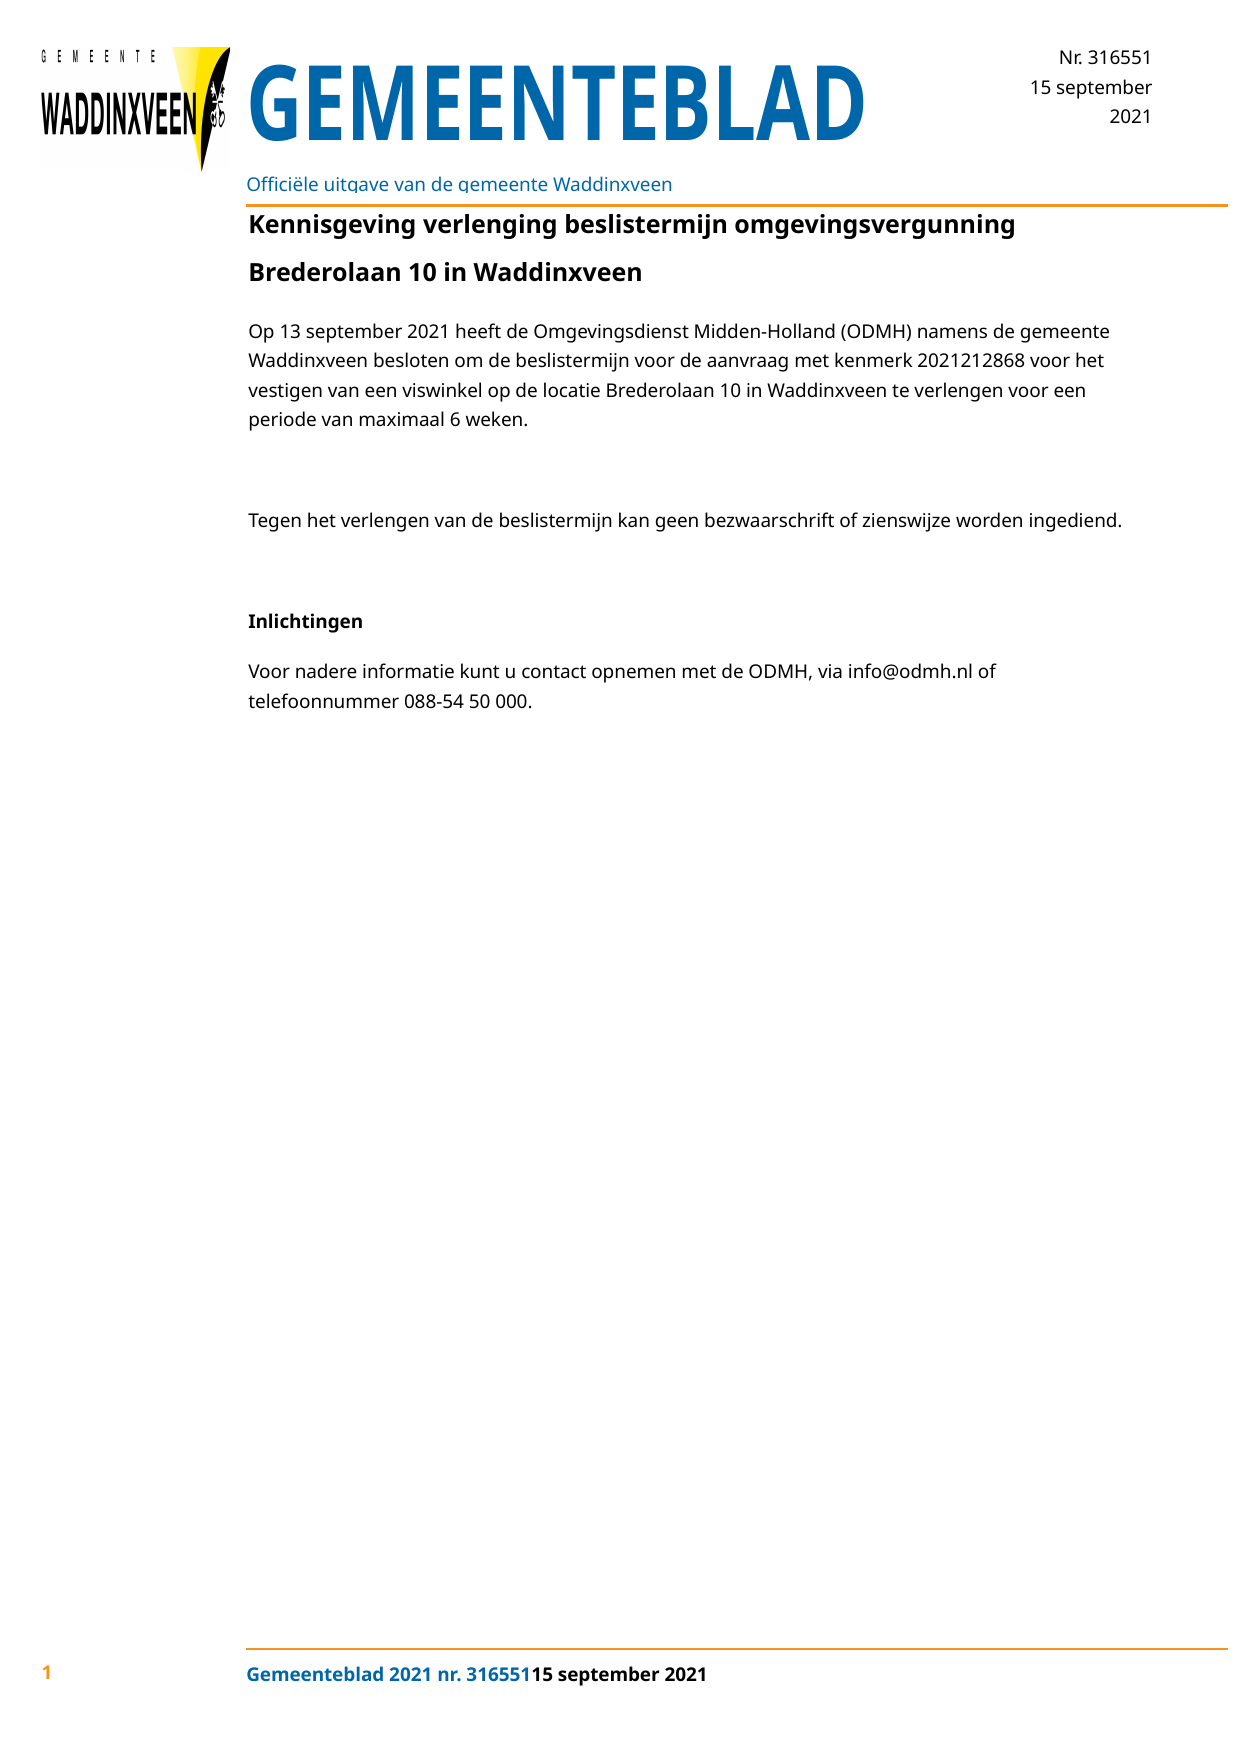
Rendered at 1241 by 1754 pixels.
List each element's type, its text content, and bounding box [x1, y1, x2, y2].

text Tegen het verlengen van de beslistermijn kan geen bezwaarschrift of zienswijze worden ingediend. [248, 507, 1152, 533]
picture [41, 47, 231, 172]
text Inlichtingen [248, 608, 1152, 634]
text Op 13 september 2021 heeft de Omgevingsdienst Midden-Holland (ODMH) namens de gemeente Waddinxveen besloten om de beslistermijn voor de aanvraag met kenmerk 2021212868 voor het vestigen van een viswinkel op de locatie Brederolaan 10 in Waddinxveen te verlengen voor een periode van maximaal 6 weken. [248, 318, 1152, 432]
text Voor nadere informatie kunt u contact opnemen met de ODMH, via info@odmh.nl of telefoonnummer 088-54 50 000. [248, 659, 1152, 714]
text Kennisgeving verlenging beslistermijn omgevingsvergunning Brederolaan 10 in Waddinxveen [248, 207, 1152, 288]
